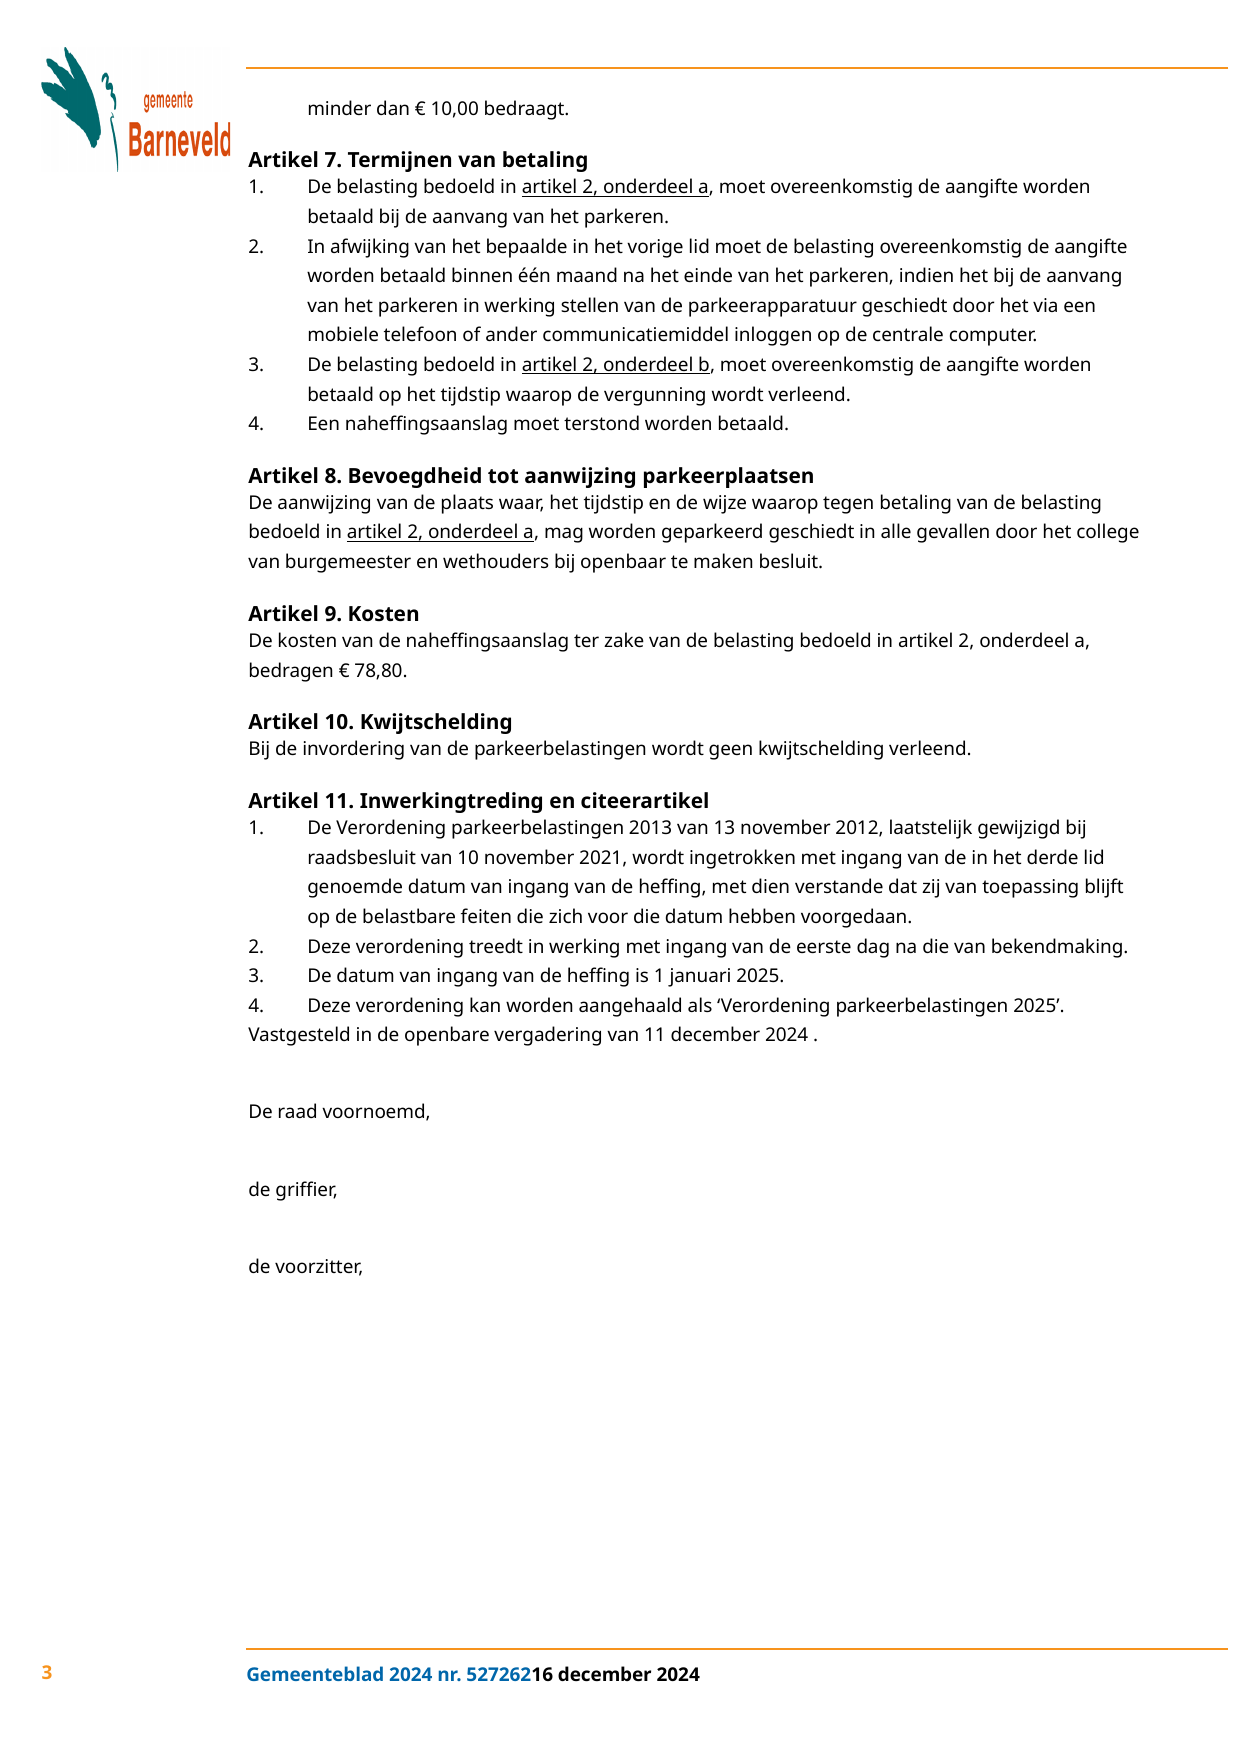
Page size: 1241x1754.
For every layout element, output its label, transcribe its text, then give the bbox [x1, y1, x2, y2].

list De belasting bedoeld in artikel 2, onderdeel b, moet overeenkomstig de aangifte worden betaald op het tijdstip waarop de vergunning wordt verleend. [248, 351, 1152, 406]
text de voorzitter, [248, 1253, 1152, 1279]
list De datum van ingang van de heffing is 1 januari 2025. [248, 962, 1152, 988]
text De raad voornoemd, [248, 1099, 1152, 1124]
text Artikel 9. Kosten [248, 599, 1152, 627]
list Een naheffingsaanslag moet terstond worden betaald. [248, 410, 1152, 436]
text De aanwijzing van de plaats waar, het tijdstip en de wijze waarop tegen betaling van de belasting bedoeld in artikel 2, onderdeel a, mag worden geparkeerd geschiedt in alle gevallen door het college van burgemeester en wethouders bij openbaar te maken besluit. [248, 489, 1152, 574]
picture [41, 47, 231, 172]
text Artikel 10. Kwijtschelding [248, 707, 1152, 736]
list In afwijking van het bepaalde in het vorige lid moet de belasting overeenkomstig de aangifte worden betaald binnen één maand na het einde van het parkeren, indien het bij de aanvang van het parkeren in werking stellen van de parkeerapparatuur geschiedt door het via een mobiele telefoon of ander communicatiemiddel inloggen op de centrale computer. [248, 233, 1152, 347]
text De kosten van de naheffingsaanslag ter zake van de belasting bedoeld in artikel 2, onderdeel a, bedragen € 78,80. [248, 627, 1152, 682]
list minder dan € 10,00 bedraagt. [248, 95, 1152, 121]
list Deze verordening treedt in werking met ingang van de eerste dag na die van bekendmaking. [248, 933, 1152, 958]
text Bij de invordering van de parkeerbelastingen wordt geen kwijtschelding verleend. [248, 736, 1152, 761]
text Artikel 8. Bevoegdheid tot aanwijzing parkeerplaatsen [248, 461, 1152, 489]
text Vastgesteld in de openbare vergadering van 11 december 2024 . [248, 1022, 1152, 1047]
list De belasting bedoeld in artikel 2, onderdeel a, moet overeenkomstig de aangifte worden betaald bij de aanvang van het parkeren. [248, 174, 1152, 229]
list De Verordening parkeerbelastingen 2013 van 13 november 2012, laatstelijk gewijzigd bij raadsbesluit van 10 november 2021, wordt ingetrokken met ingang van de in het derde lid genoemde datum van ingang van de heffing, met dien verstande dat zij van toepassing blijft op de belastbare feiten die zich voor die datum hebben voorgedaan. [248, 814, 1152, 929]
text Artikel 7. Termijnen van betaling [248, 145, 1152, 174]
list Deze verordening kan worden aangehaald als ‘Verordening parkeerbelastingen 2025’. [248, 992, 1152, 1018]
text Artikel 11. Inwerkingtreding en citeerartikel [248, 786, 1152, 814]
text de griffier, [248, 1176, 1152, 1202]
